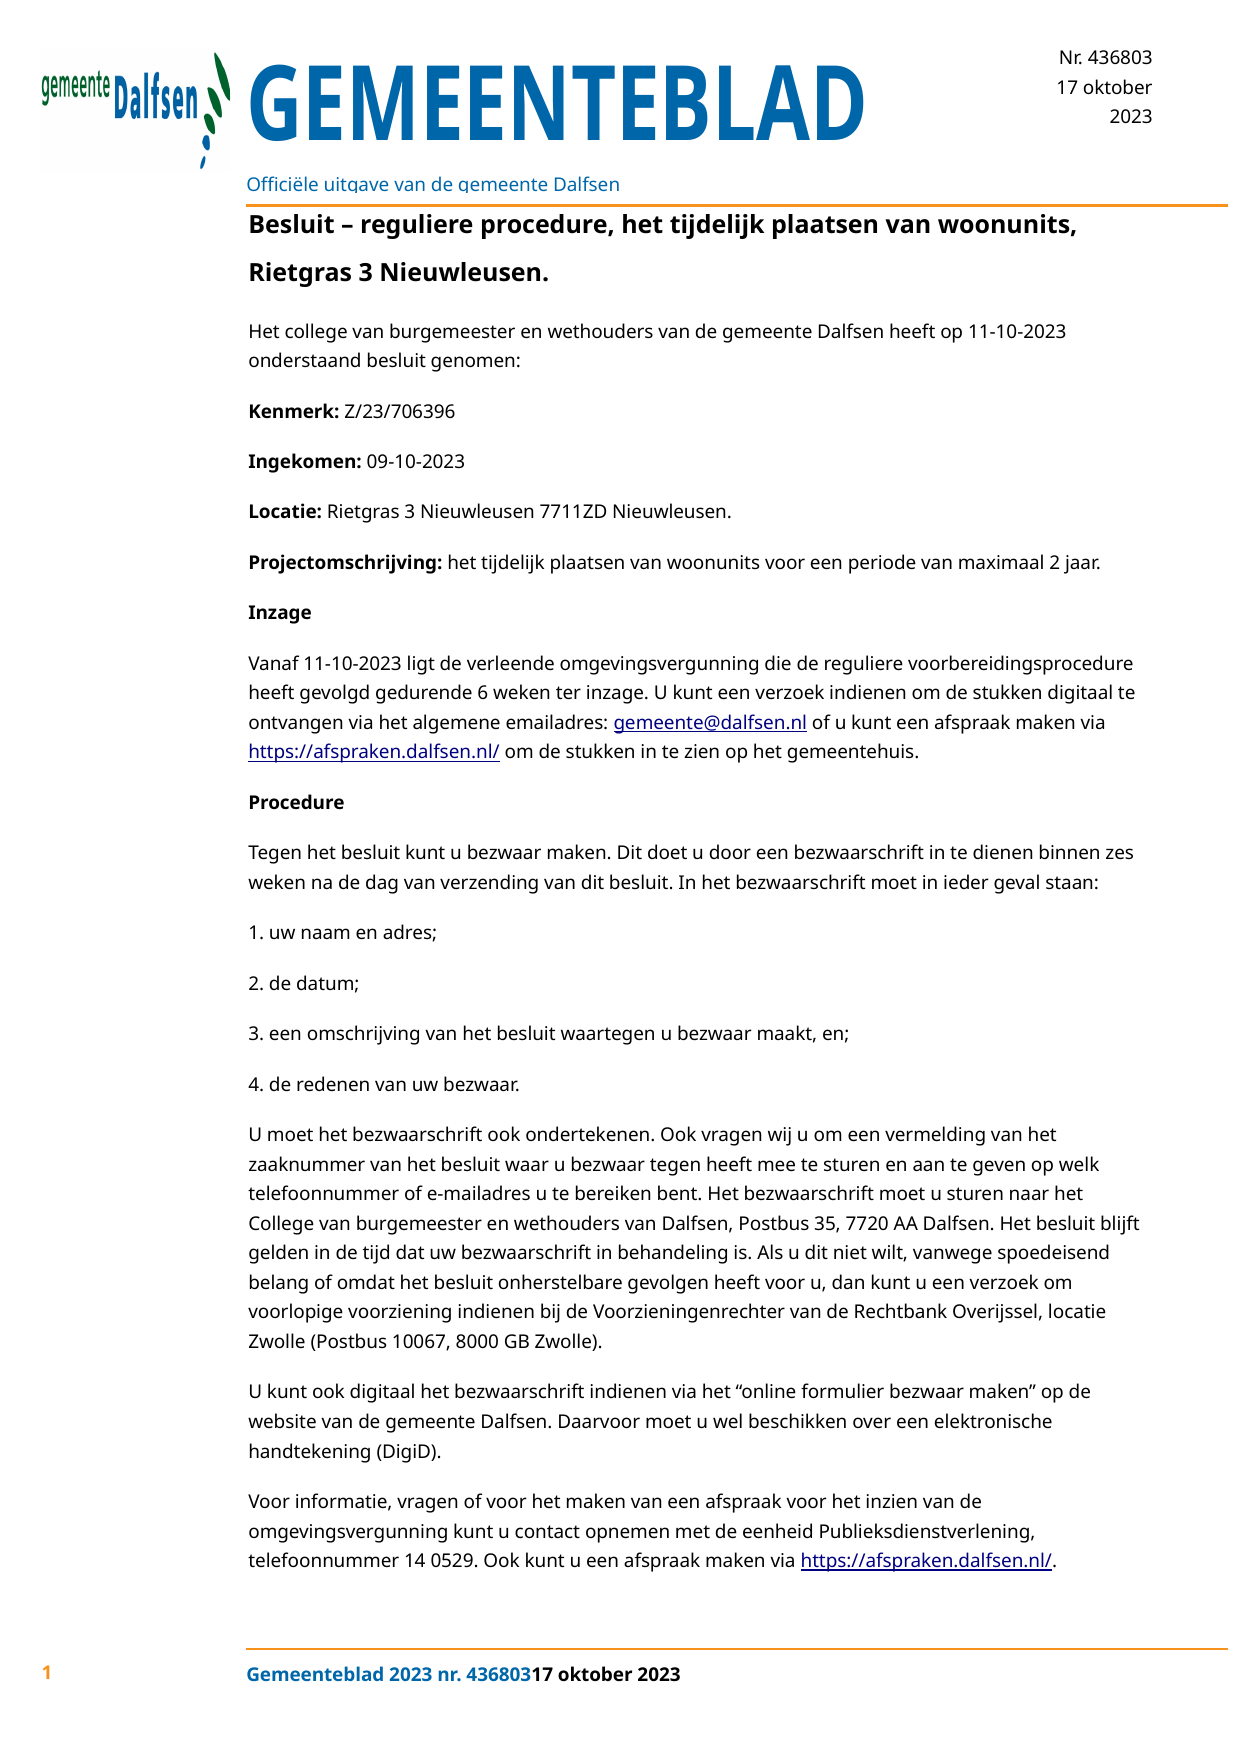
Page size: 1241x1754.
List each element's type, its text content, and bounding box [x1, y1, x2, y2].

text Ingekomen: 09-10-2023 [248, 448, 1152, 474]
text Projectomschrijving: het tijdelijk plaatsen van woonunits voor een periode van maximaal 2 jaar. [248, 549, 1152, 575]
text Kenmerk: Z/23/706396 [248, 398, 1152, 424]
text Procedure [248, 789, 1152, 815]
text Inzage [248, 599, 1152, 625]
text 4. de redenen van uw bezwaar. [248, 1071, 1152, 1097]
text 1. uw naam en adres; [248, 919, 1152, 945]
text Het college van burgemeester en wethouders van de gemeente Dalfsen heeft op 11-10-2023 onderstaand besluit genomen: [248, 318, 1152, 373]
text Vanaf 11-10-2023 ligt de verleende omgevingsvergunning die de reguliere voorbereidingsprocedure heeft gevolgd gedurende 6 weken ter inzage. U kunt een verzoek indienen om de stukken digitaal te ontvangen via het algemene emailadres: gemeente@dalfsen.nl of u kunt een afspraak maken via https://afspraken.dalfsen.nl/ om de stukken in te zien op het gemeentehuis. [248, 650, 1152, 764]
text 3. een omschrijving van het besluit waartegen u bezwaar maakt, en; [248, 1020, 1152, 1046]
text Locatie: Rietgras 3 Nieuwleusen 7711ZD Nieuwleusen. [248, 499, 1152, 524]
picture [41, 47, 231, 172]
text Tegen het besluit kunt u bezwaar maken. Dit doet u door een bezwaarschrift in te dienen binnen zes weken na de dag van verzending van dit besluit. In het bezwaarschrift moet in ieder geval staan: [248, 839, 1152, 895]
text U kunt ook digitaal het bezwaarschrift indienen via het “online formulier bezwaar maken” op de website van de gemeente Dalfsen. Daarvoor moet u wel beschikken over een elektronische handtekening (DigiD). [248, 1379, 1152, 1464]
text 2. de datum; [248, 970, 1152, 996]
text U moet het bezwaarschrift ook ondertekenen. Ook vragen wij u om een vermelding van het zaaknummer van het besluit waar u bezwaar tegen heeft mee te sturen en aan te geven op welk telefoonnummer of e-mailadres u te bereiken bent. Het bezwaarschrift moet u sturen naar het College van burgemeester en wethouders van Dalfsen, Postbus 35, 7720 AA Dalfsen. Het besluit blijft gelden in de tijd dat uw bezwaarschrift in behandeling is. Als u dit niet wilt, vanwege spoedeisend belang of omdat het besluit onherstelbare gevolgen heeft voor u, dan kunt u een verzoek om voorlopige voorziening indienen bij de Voorzieningenrechter van de Rechtbank Overijssel, locatie Zwolle (Postbus 10067, 8000 GB Zwolle). [248, 1121, 1152, 1354]
text Besluit – reguliere procedure, het tijdelijk plaatsen van woonunits, Rietgras 3 Nieuwleusen. [248, 207, 1152, 288]
text Voor informatie, vragen of voor het maken van een afspraak voor het inzien van de omgevingsvergunning kunt u contact opnemen met de eenheid Publieksdienstverlening, telefoonnummer 14 0529. Ook kunt u een afspraak maken via https://afspraken.dalfsen.nl/. [248, 1488, 1152, 1573]
